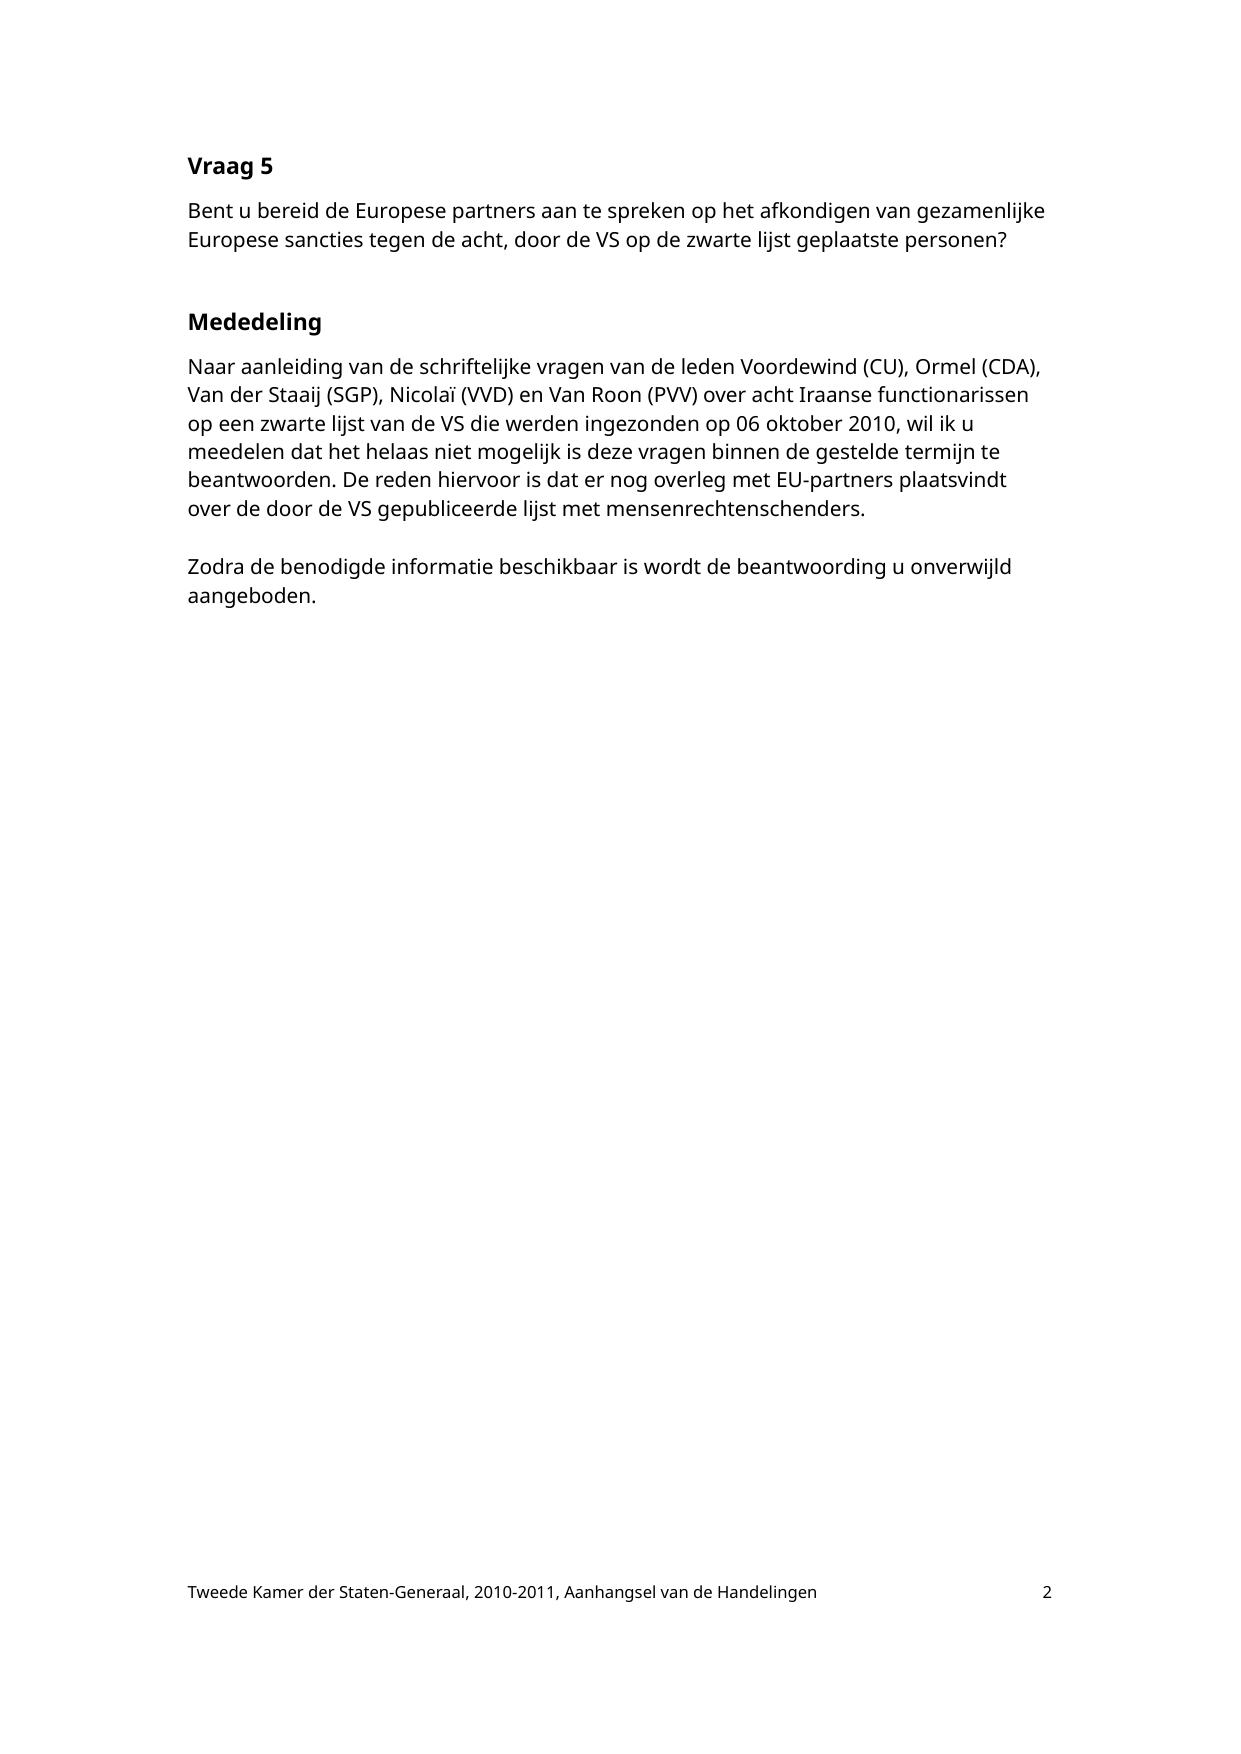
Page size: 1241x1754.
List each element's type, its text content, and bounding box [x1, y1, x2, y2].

text Bent u bereid de Europese partners aan te spreken op het afkondigen van gezamenlijke Europese sancties tegen de acht, door de VS op de zwarte lijst geplaatste personen? [187, 196, 1053, 253]
subtitle Mededeling [187, 306, 1053, 337]
text Naar aanleiding van de schriftelijke vragen van de leden Voordewind (CU), Ormel (CDA), Van der Staaij (SGP), Nicolaï (VVD) en Van Roon (PVV) over acht Iraanse functionarissen op een zwarte lijst van de VS die werden ingezonden op 06 oktober 2010, wil ik u meedelen dat het helaas niet mogelijk is deze vragen binnen de gestelde termijn te beantwoorden. De reden hiervoor is dat er nog overleg met EU-partners plaatsvindt over de door de VS gepubliceerde lijst met mensenrechtenschenders. [187, 352, 1053, 522]
subtitle Vraag 5 [187, 150, 1053, 181]
text Zodra de benodigde informatie beschikbaar is wordt de beantwoording u onverwijld aangeboden. [187, 552, 1053, 609]
